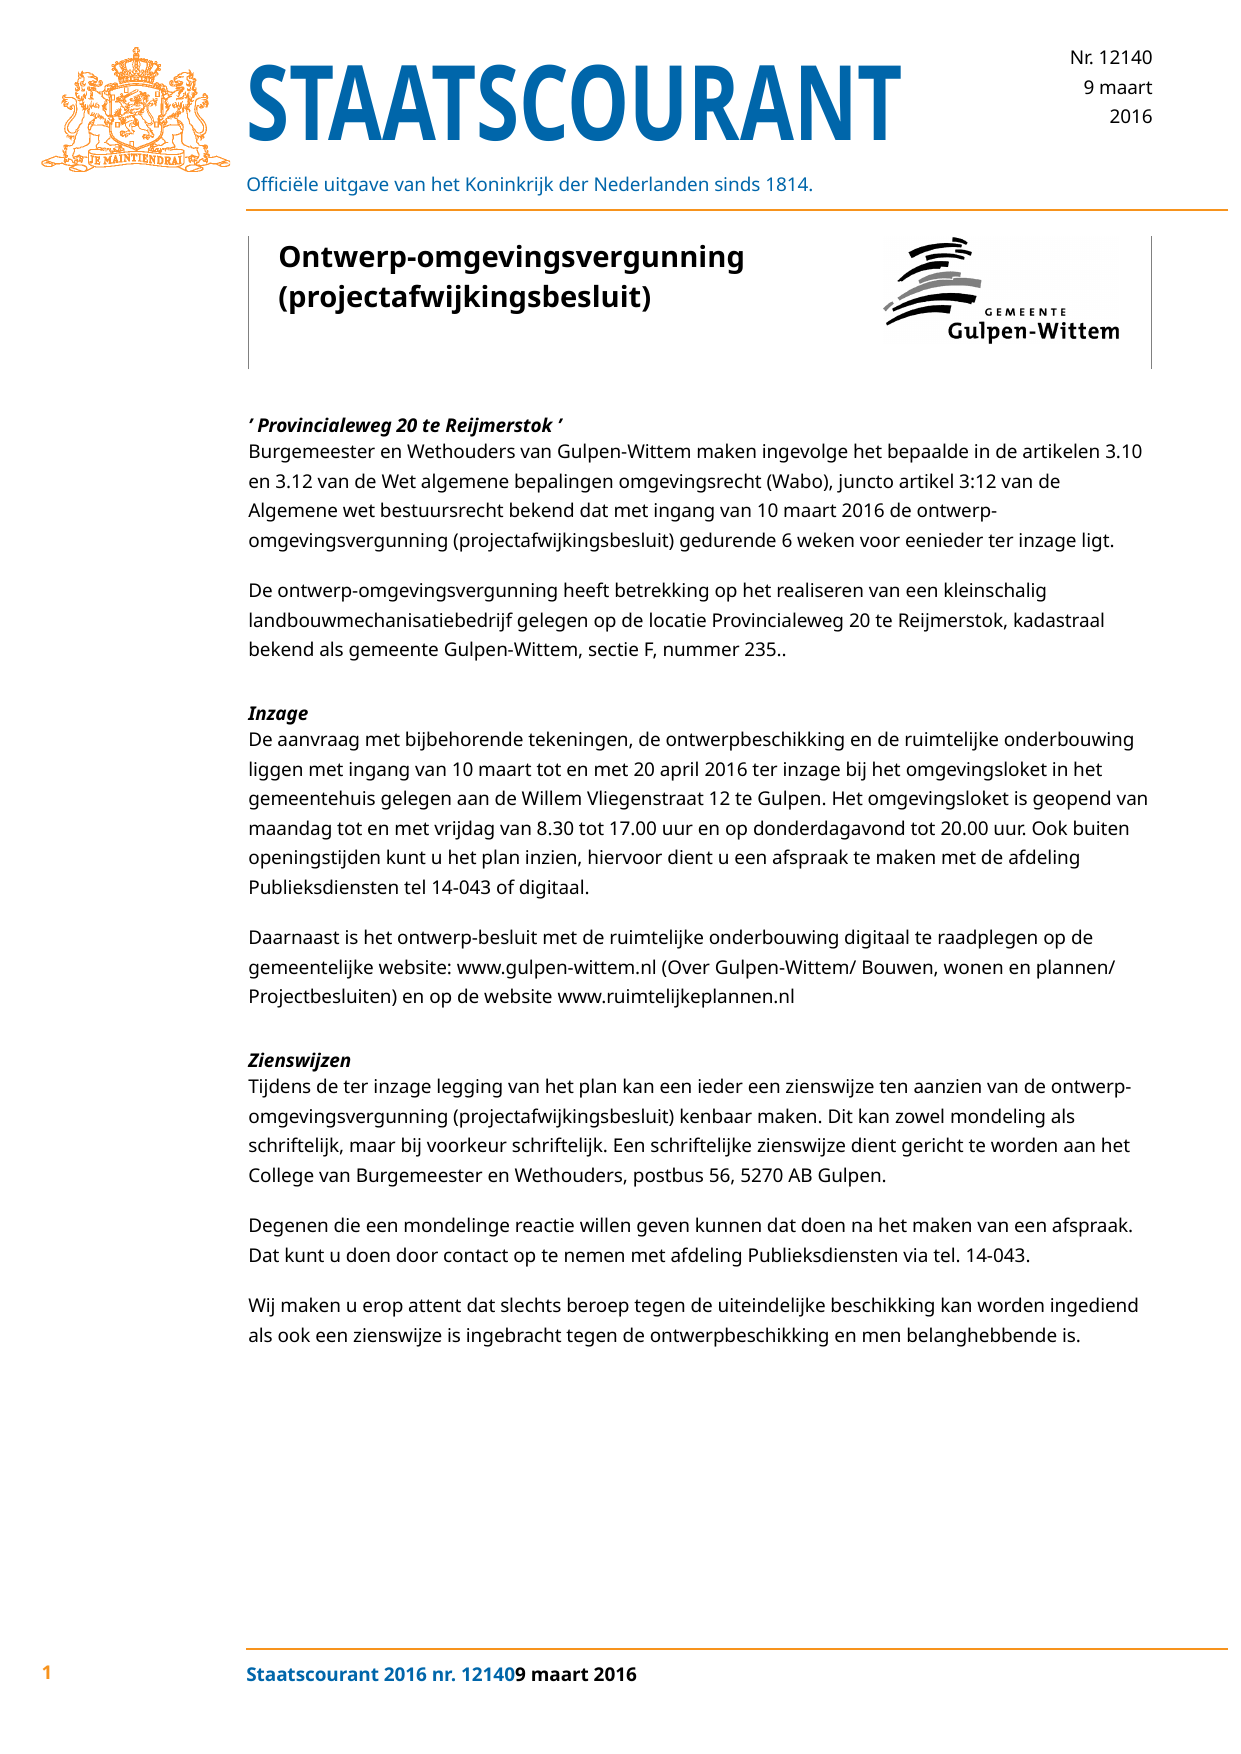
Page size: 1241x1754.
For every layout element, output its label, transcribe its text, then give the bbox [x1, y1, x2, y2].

text Inzage [248, 701, 1152, 726]
text Tijdens de ter inzage legging van het plan kan een ieder een zienswijze ten aanzien van de ontwerp-omgevingsvergunning (projectafwijkingsbesluit) kenbaar maken. Dit kan zowel mondeling als schriftelijk, maar bij voorkeur schriftelijk. Een schriftelijke zienswijze dient gericht te worden aan het College van Burgemeester en Wethouders, postbus 56, 5270 AB Gulpen. [248, 1073, 1152, 1188]
picture [41, 47, 231, 172]
text Degenen die een mondelinge reactie willen geven kunnen dat doen na het maken van een afspraak. Dat kunt u doen door contact op te nemen met afdeling Publieksdiensten via tel. 14-043. [248, 1213, 1152, 1268]
text De aanvraag met bijbehorende tekeningen, de ontwerpbeschikking en de ruimtelijke onderbouwing liggen met ingang van 10 maart tot en met 20 april 2016 ter inzage bij het omgevingsloket in het gemeentehuis gelegen aan de Willem Vliegenstraat 12 te Gulpen. Het omgevingsloket is geopend van maandag tot en met vrijdag van 8.30 tot 17.00 uur en op donderdagavond tot 20.00 uur. Ook buiten openingstijden kunt u het plan inzien, hiervoor dient u een afspraak te maken met de afdeling Publieksdiensten tel 14-043 of digitaal. [248, 726, 1152, 900]
text Wij maken u erop attent dat slechts beroep tegen de uiteindelijke beschikking kan worden ingediend als ook een zienswijze is ingebracht tegen de ontwerpbeschikking en men belanghebbende is. [248, 1293, 1152, 1348]
table_header [850, 236, 1151, 369]
text Burgemeester en Wethouders van Gulpen-Wittem maken ingevolge het bepaalde in de artikelen 3.10 en 3.12 van de Wet algemene bepalingen omgevingsrecht (Wabo), juncto artikel 3:12 van de Algemene wet bestuursrecht bekend dat met ingang van 10 maart 2016 de ontwerp-omgevingsvergunning (projectafwijkingsbesluit) gedurende 6 weken voor eenieder ter inzage ligt. [248, 438, 1152, 553]
picture [882, 236, 1119, 344]
text Zienswijzen [248, 1048, 1152, 1073]
text De ontwerp-omgevingsvergunning heeft betrekking op het realiseren van een kleinschalig landbouwmechanisatiebedrijf gelegen op de locatie Provincialeweg 20 te Reijmerstok, kadastraal bekend als gemeente Gulpen-Wittem, sectie F, nummer 235.. [248, 577, 1152, 662]
text Daarnaast is het ontwerp-besluit met de ruimtelijke onderbouwing digitaal te raadplegen op de gemeentelijke website: www.gulpen-wittem.nl (Over Gulpen-Wittem/ Bouwen, wonen en plannen/ Projectbesluiten) en op de website www.ruimtelijkeplannen.nl [248, 924, 1152, 1009]
text ’ Provincialeweg 20 te Reijmerstok ’ [248, 412, 1152, 438]
table_header Ontwerp-omgevingsvergunning (projectafwijkingsbesluit) [249, 236, 850, 369]
